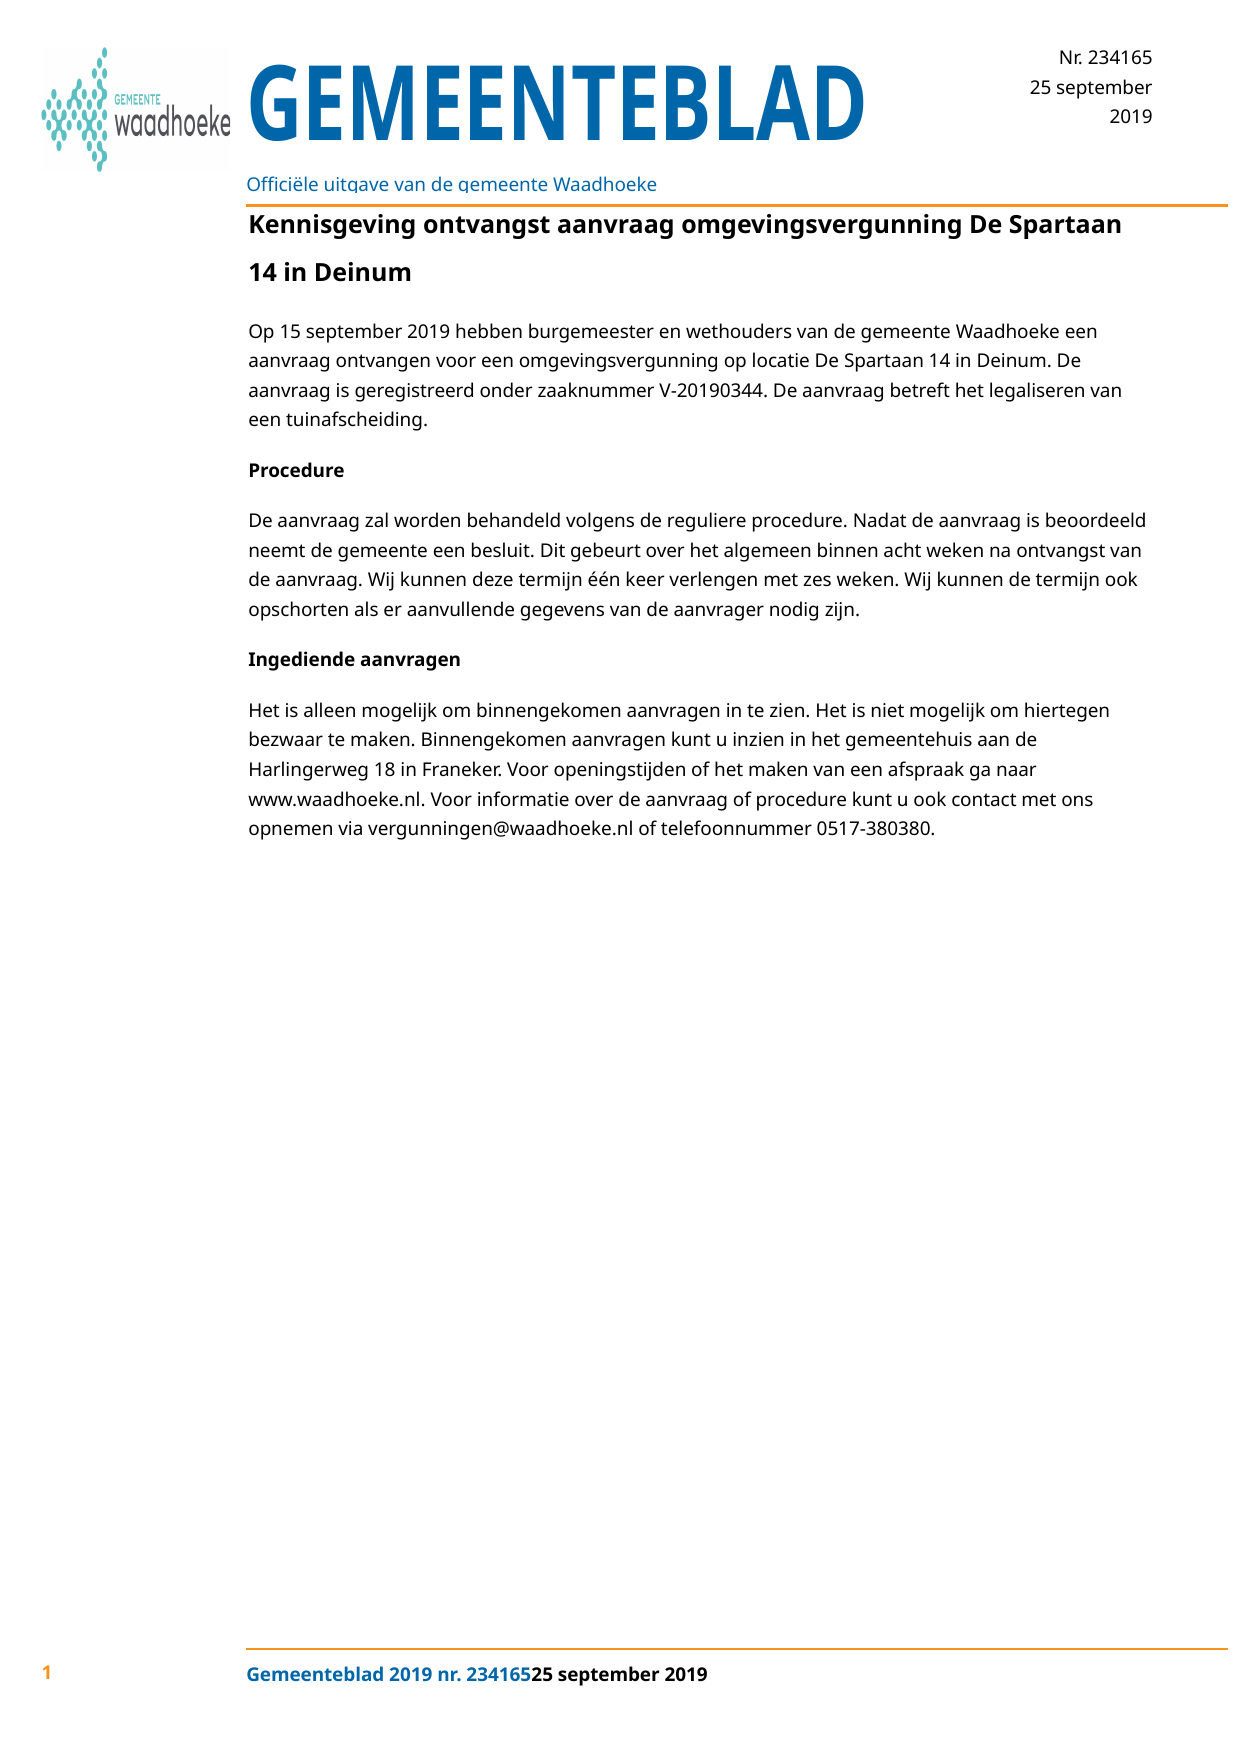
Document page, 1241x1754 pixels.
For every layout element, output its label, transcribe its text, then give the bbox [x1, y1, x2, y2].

text De aanvraag zal worden behandeld volgens de reguliere procedure. Nadat de aanvraag is beoordeeld neemt de gemeente een besluit. Dit gebeurt over het algemeen binnen acht weken na ontvangst van de aanvraag. Wij kunnen deze termijn één keer verlengen met zes weken. Wij kunnen de termijn ook opschorten als er aanvullende gegevens van de aanvrager nodig zijn. [248, 507, 1152, 622]
text Het is alleen mogelijk om binnengekomen aanvragen in te zien. Het is niet mogelijk om hiertegen bezwaar te maken. Binnengekomen aanvragen kunt u inzien in het gemeentehuis aan de Harlingerweg 18 in Franeker. Voor openingstijden of het maken van een afspraak ga naar www.waadhoeke.nl. Voor informatie over de aanvraag of procedure kunt u ook contact met ons opnemen via vergunningen@waadhoeke.nl of telefoonnummer 0517-380380. [248, 697, 1152, 841]
text Kennisgeving ontvangst aanvraag omgevingsvergunning De Spartaan 14 in Deinum [248, 207, 1152, 288]
text Op 15 september 2019 hebben burgemeester en wethouders van de gemeente Waadhoeke een aanvraag ontvangen voor een omgevingsvergunning op locatie De Spartaan 14 in Deinum. De aanvraag is geregistreerd onder zaaknummer V-20190344. De aanvraag betreft het legaliseren van een tuinafscheiding. [248, 318, 1152, 432]
text Ingediende aanvragen [248, 647, 1152, 672]
picture [41, 47, 231, 172]
text Procedure [248, 457, 1152, 483]
